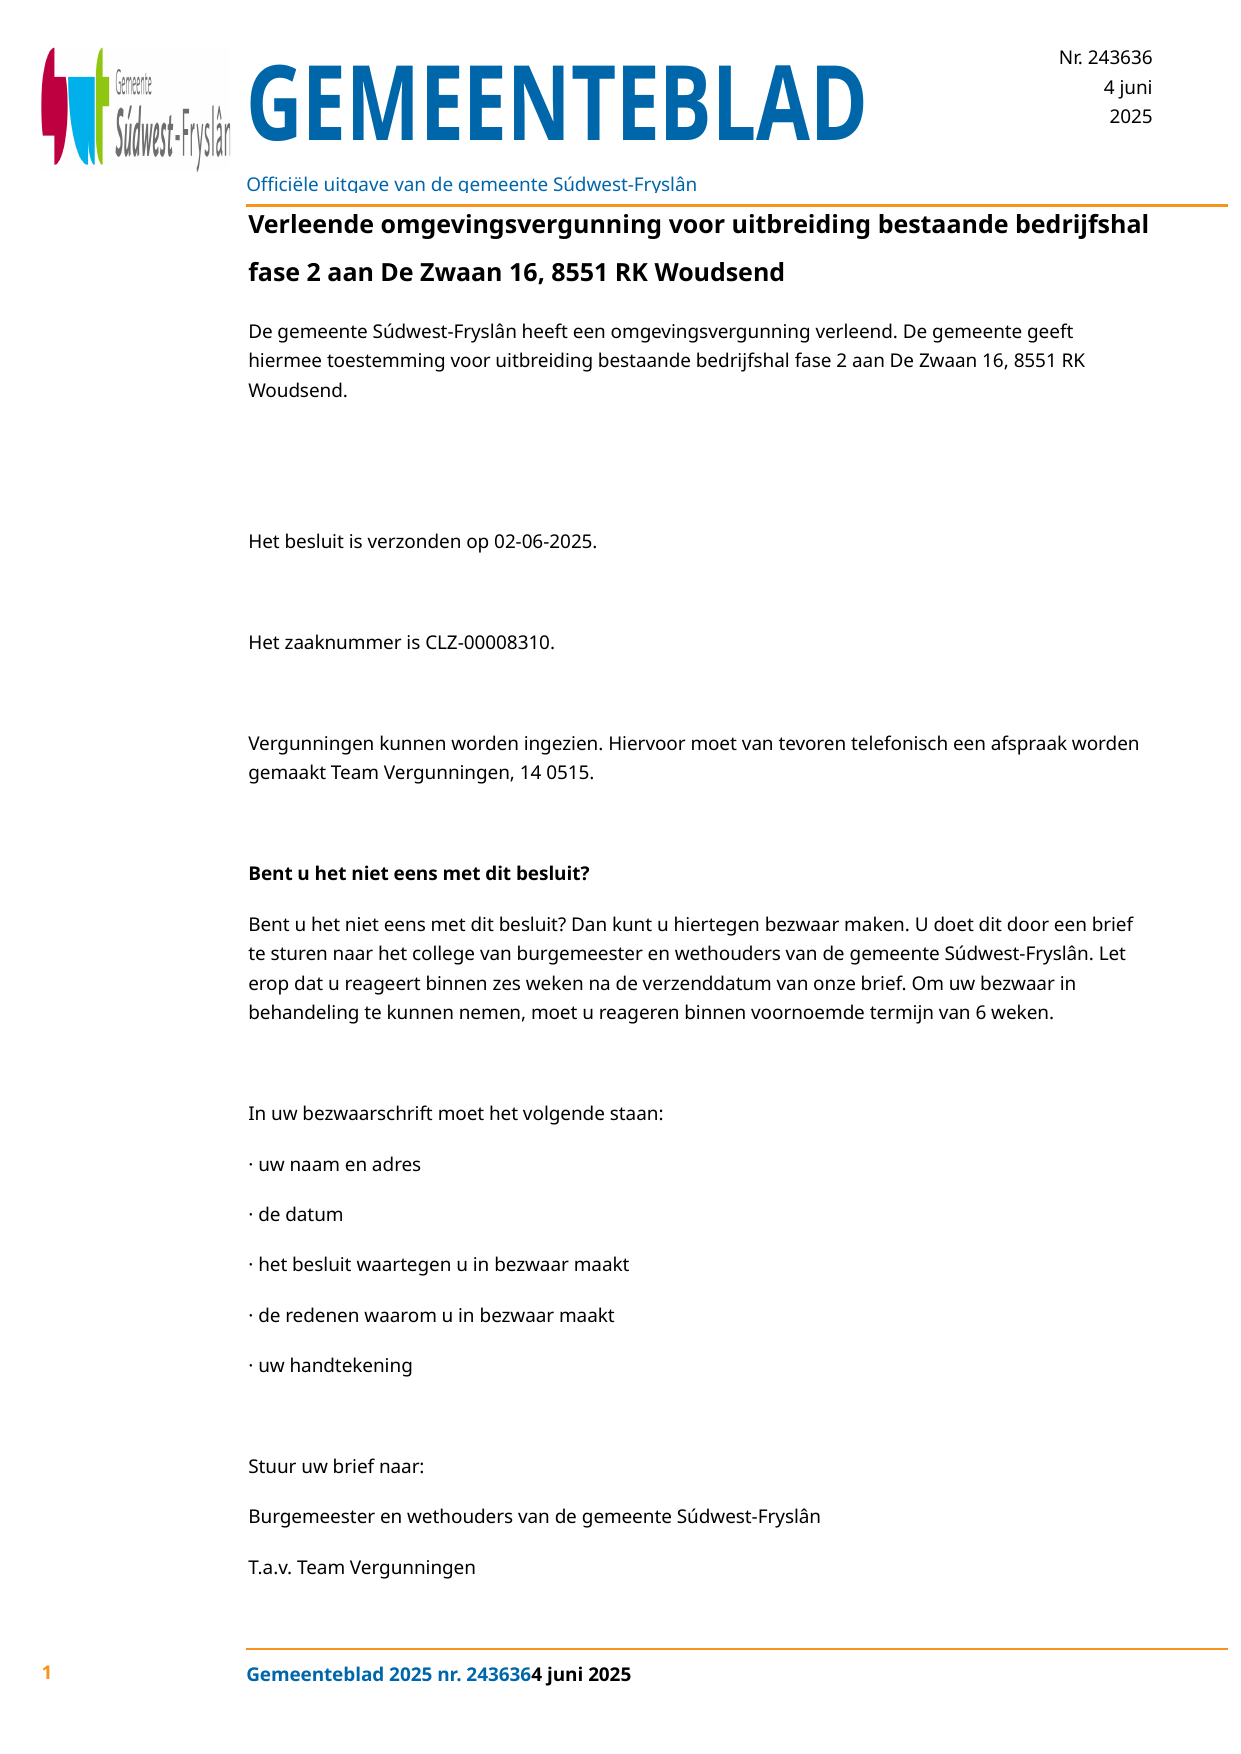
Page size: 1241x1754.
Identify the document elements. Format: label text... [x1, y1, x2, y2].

text Bent u het niet eens met dit besluit? [248, 860, 1152, 886]
text · de datum [248, 1201, 1152, 1227]
text T.a.v. Team Vergunningen [248, 1554, 1152, 1580]
text In uw bezwaarschrift moet het volgende staan: [248, 1100, 1152, 1126]
text · het besluit waartegen u in bezwaar maakt [248, 1252, 1152, 1277]
text Het besluit is verzonden op 02-06-2025. [248, 528, 1152, 554]
text · de redenen waarom u in bezwaar maakt [248, 1302, 1152, 1328]
text Stuur uw brief naar: [248, 1453, 1152, 1479]
text · uw handtekening [248, 1352, 1152, 1378]
text Burgemeester en wethouders van de gemeente Súdwest-Fryslân [248, 1504, 1152, 1529]
text De gemeente Súdwest-Fryslân heeft een omgevingsvergunning verleend. De gemeente geeft hiermee toestemming voor uitbreiding bestaande bedrijfshal fase 2 aan De Zwaan 16, 8551 RK Woudsend. [248, 318, 1152, 403]
picture [41, 47, 231, 172]
text Vergunningen kunnen worden ingezien. Hiervoor moet van tevoren telefonisch een afspraak worden gemaakt Team Vergunningen, 14 0515. [248, 730, 1152, 785]
text Verleende omgevingsvergunning voor uitbreiding bestaande bedrijfshal fase 2 aan De Zwaan 16, 8551 RK Woudsend [248, 207, 1152, 288]
text Het zaaknummer is CLZ-00008310. [248, 629, 1152, 655]
text · uw naam en adres [248, 1151, 1152, 1177]
text Bent u het niet eens met dit besluit? Dan kunt u hiertegen bezwaar maken. U doet dit door een brief te sturen naar het college van burgemeester en wethouders van de gemeente Súdwest-Fryslân. Let erop dat u reageert binnen zes weken na de verzenddatum van onze brief. Om uw bezwaar in behandeling te kunnen nemen, moet u reageren binnen voornoemde termijn van 6 weken. [248, 911, 1152, 1025]
